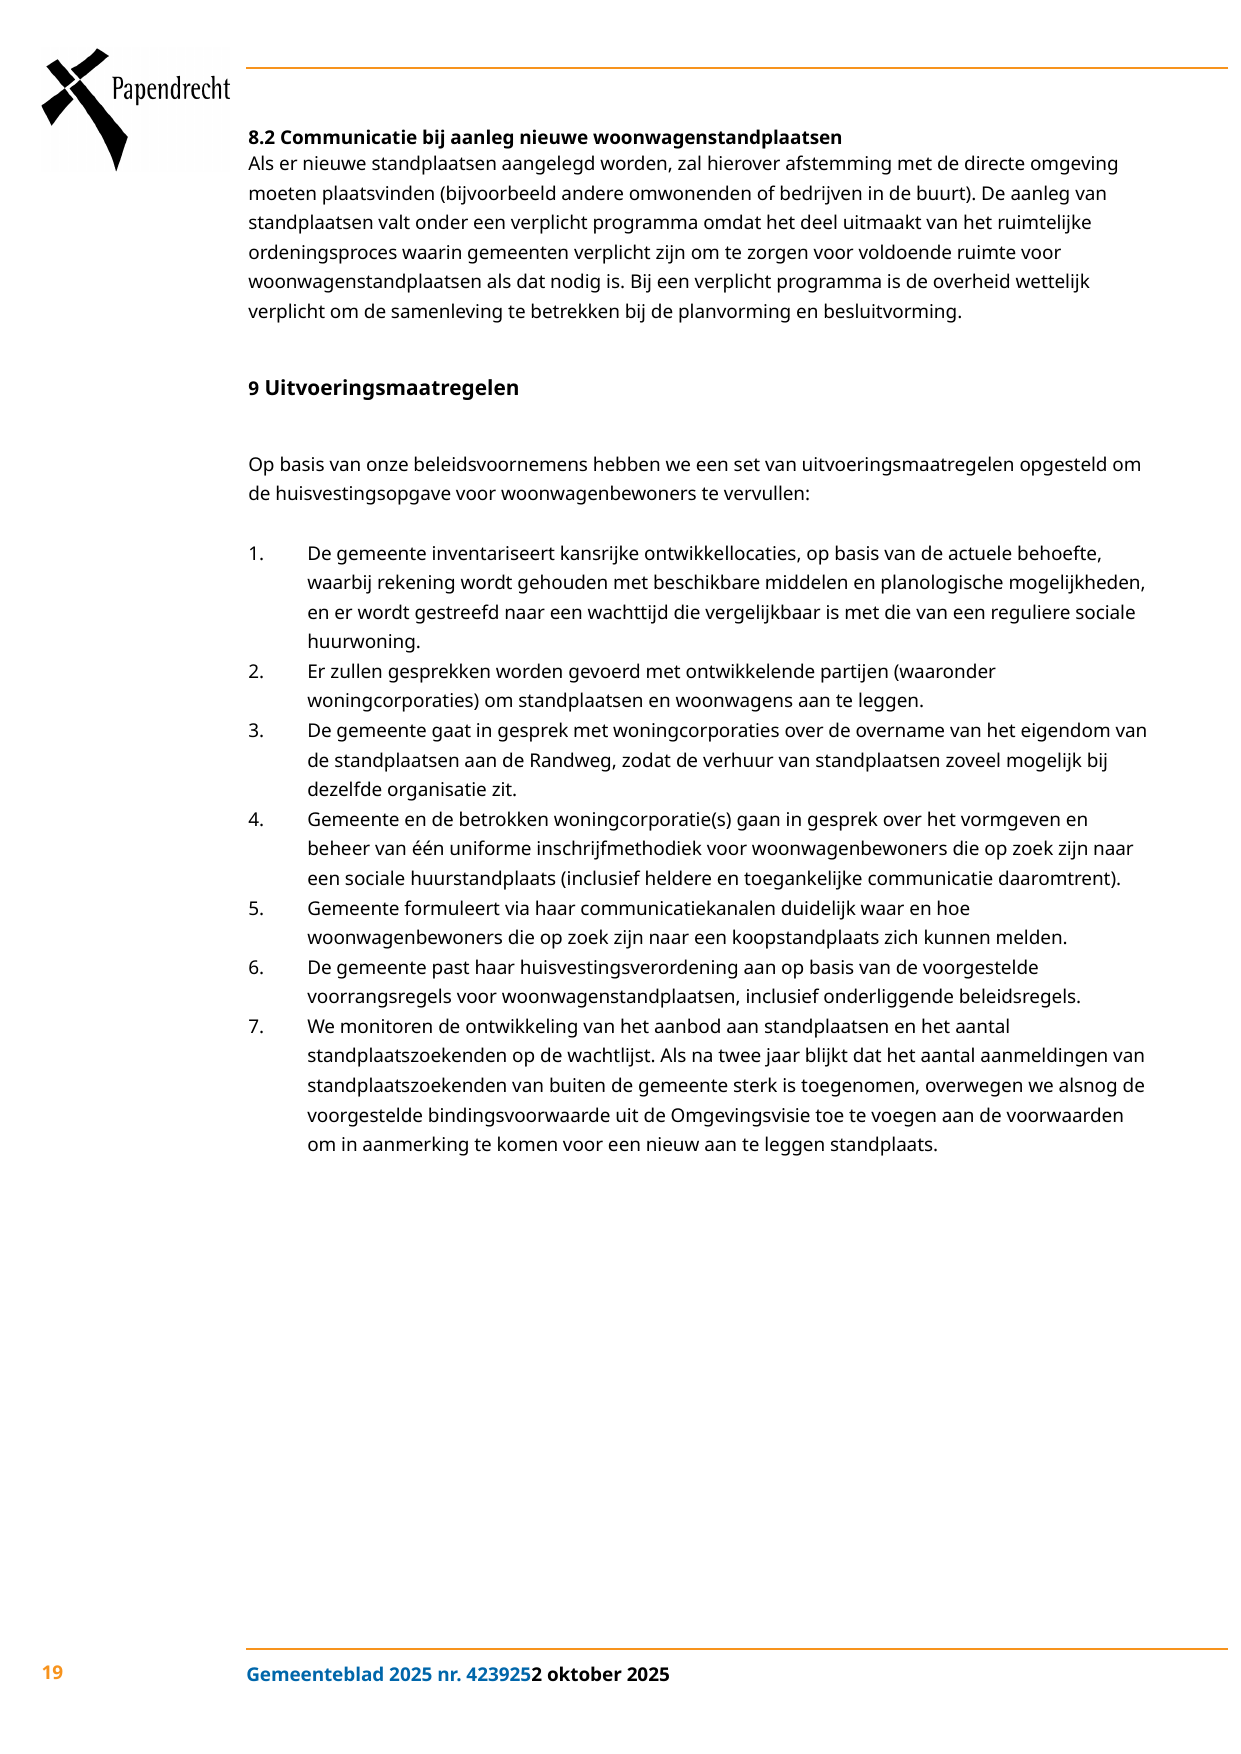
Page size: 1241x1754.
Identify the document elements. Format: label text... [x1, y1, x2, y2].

text 9 Uitvoeringsmaatregelen [248, 373, 1152, 402]
text Als er nieuwe standplaatsen aangelegd worden, zal hierover afstemming met de directe omgeving moeten plaatsvinden (bijvoorbeeld andere omwonenden of bedrijven in de buurt). De aanleg van standplaatsen valt onder een verplicht programma omdat het deel uitmaakt van het ruimtelijke ordeningsproces waarin gemeenten verplicht zijn om te zorgen voor voldoende ruimte voor woonwagenstandplaatsen als dat nodig is. Bij een verplicht programma is de overheid wettelijk verplicht om de samenleving te betrekken bij de planvorming en besluitvorming. [248, 150, 1152, 324]
list De gemeente gaat in gesprek met woningcorporaties over de overname van het eigendom van de standplaatsen aan de Randweg, zodat de verhuur van standplaatsen zoveel mogelijk bij dezelfde organisatie zit. [248, 717, 1152, 802]
list De gemeente past haar huisvestingsverordening aan op basis van de voorgestelde voorrangsregels voor woonwagenstandplaatsen, inclusief onderliggende beleidsregels. [248, 954, 1152, 1009]
list Gemeente en de betrokken woningcorporatie(s) gaan in gesprek over het vormgeven en beheer van één uniforme inschrijfmethodiek voor woonwagenbewoners die op zoek zijn naar een sociale huurstandplaats (inclusief heldere en toegankelijke communicatie daaromtrent). [248, 806, 1152, 891]
list We monitoren de ontwikkeling van het aanbod aan standplaatsen en het aantal standplaatszoekenden op de wachtlijst. Als na twee jaar blijkt dat het aantal aanmeldingen van standplaatszoekenden van buiten de gemeente sterk is toegenomen, overwegen we alsnog de voorgestelde bindingsvoorwaarde uit de Omgevingsvisie toe te voegen aan de voorwaarden om in aanmerking te komen voor een nieuw aan te leggen standplaats. [248, 1013, 1152, 1157]
text 8.2 Communicatie bij aanleg nieuwe woonwagenstandplaatsen [248, 124, 1152, 150]
list Gemeente formuleert via haar communicatiekanalen duidelijk waar en hoe woonwagenbewoners die op zoek zijn naar een koopstandplaats zich kunnen melden. [248, 895, 1152, 950]
picture [41, 47, 231, 172]
list Er zullen gesprekken worden gevoerd met ontwikkelende partijen (waaronder woningcorporaties) om standplaatsen en woonwagens aan te leggen. [248, 658, 1152, 713]
text Op basis van onze beleidsvoornemens hebben we een set van uitvoeringsmaatregelen opgesteld om de huisvestingsopgave voor woonwagenbewoners te vervullen: [248, 451, 1152, 506]
list De gemeente inventariseert kansrijke ontwikkellocaties, op basis van de actuele behoefte, waarbij rekening wordt gehouden met beschikbare middelen en planologische mogelijkheden, en er wordt gestreefd naar een wachttijd die vergelijkbaar is met die van een reguliere sociale huurwoning. [248, 540, 1152, 654]
